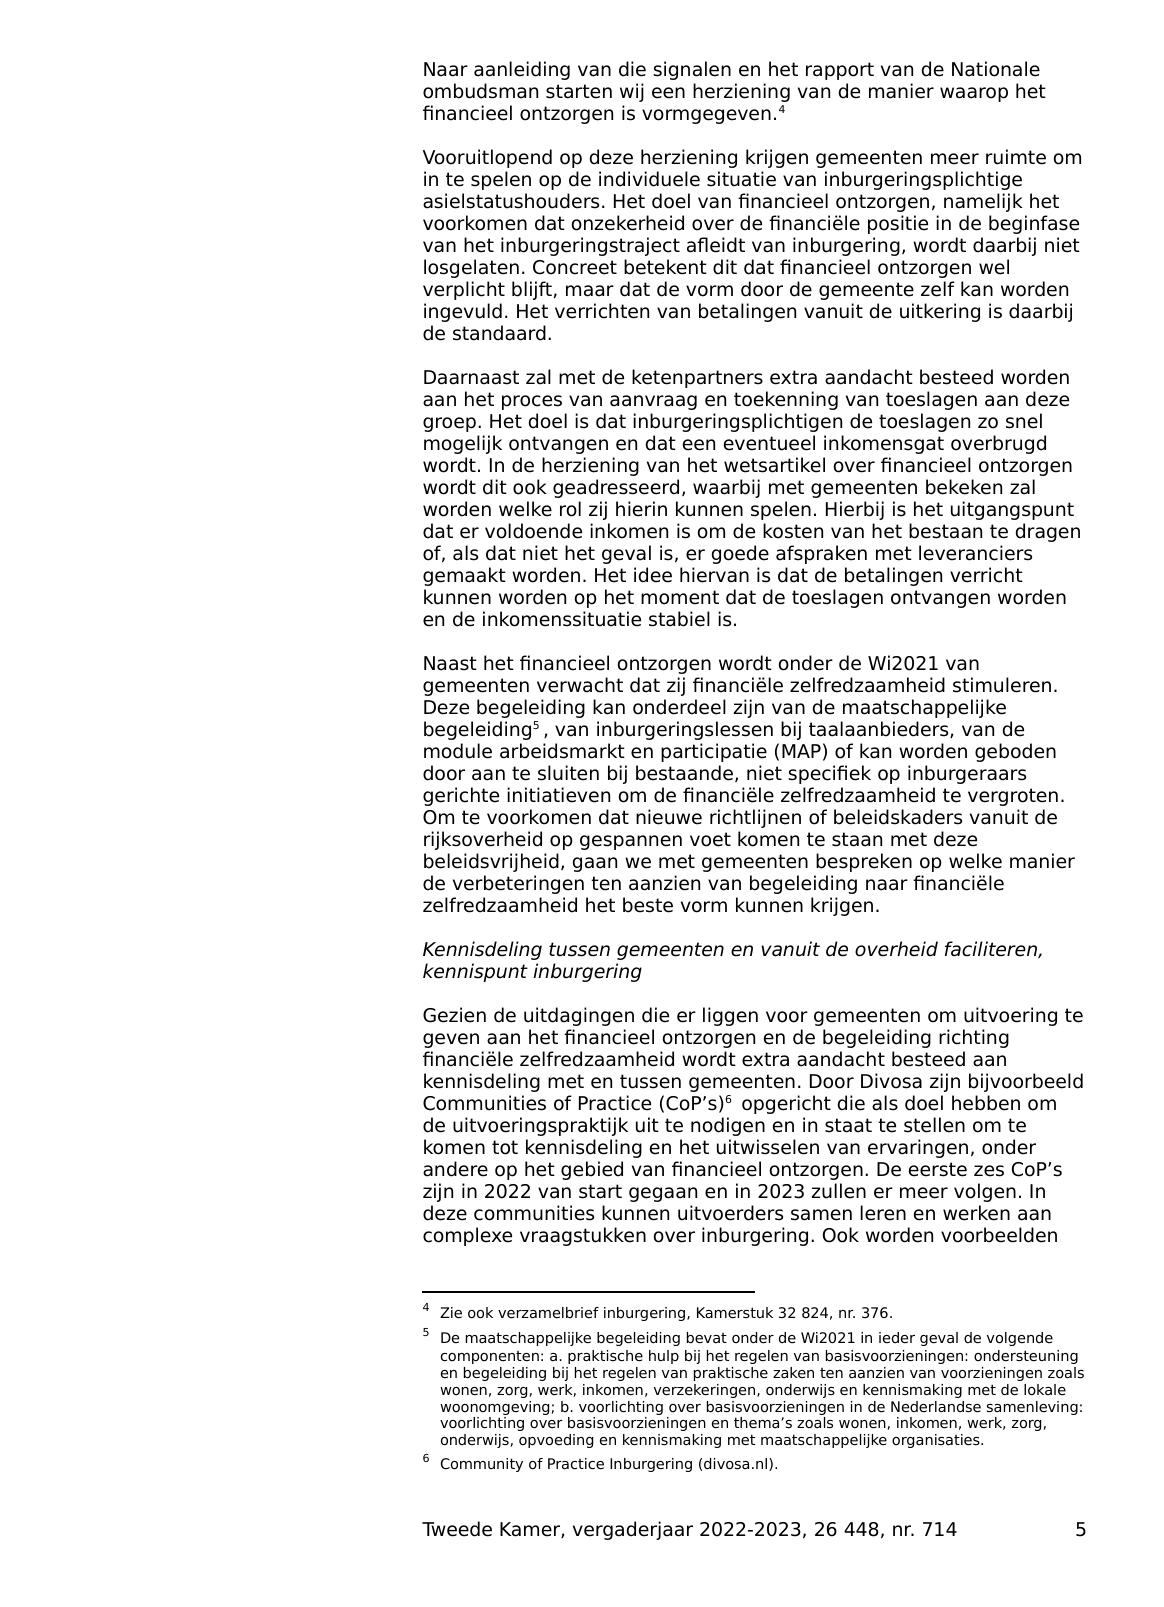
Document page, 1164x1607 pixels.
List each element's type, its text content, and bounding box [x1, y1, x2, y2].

text Zie ook verzamelbrief inburgering, Kamerstuk 32 824, nr. 376. [422, 1301, 1087, 1323]
text Gezien de uitdagingen die er liggen voor gemeenten om uitvoering te geven aan het financieel ontzorgen en de begeleiding richting financiële zelfredzaamheid wordt extra aandacht besteed aan kennisdeling met en tussen gemeenten. Door Divosa zijn bijvoorbeeld Communities of Practice (CoP’s) opgericht die als doel hebben om de uitvoeringspraktijk uit te nodigen en in staat te stellen om te komen tot kennisdeling en het uitwisselen van ervaringen, onder andere op het gebied van financieel ontzorgen. De eerste zes CoP’s zijn in 2022 van start gegaan en in 2023 zullen er meer volgen. In deze communities kunnen uitvoerders samen leren en werken aan complexe vraagstukken over inburgering. Ook worden voorbeelden [422, 1005, 1087, 1247]
text De maatschappelijke begeleiding bevat onder de Wi2021 in ieder geval de volgende componenten: a. praktische hulp bij het regelen van basisvoorzieningen: ondersteuning en begeleiding bij het regelen van praktische zaken ten aanzien van voorzieningen zoals wonen, zorg, werk, inkomen, verzekeringen, onderwijs en kennismaking met de lokale woonomgeving; b. voorlichting over basisvoorzieningen in de Nederlandse samenleving: voorlichting over basisvoorzieningen en thema’s zoals wonen, inkomen, werk, zorg, onderwijs, opvoeding en kennismaking met maatschappelijke organisaties. [422, 1326, 1087, 1449]
text Naar aanleiding van die signalen en het rapport van de Nationale ombudsman starten wij een herziening van de manier waarop het financieel ontzorgen is vormgegeven. [422, 59, 1087, 125]
subtitle Kennisdeling tussen gemeenten en vanuit de overheid faciliteren, kennispunt inburgering [422, 939, 1087, 983]
text Daarnaast zal met de ketenpartners extra aandacht besteed worden aan het proces van aanvraag en toekenning van toeslagen aan deze groep. Het doel is dat inburgeringsplichtigen de toeslagen zo snel mogelijk ontvangen en dat een eventueel inkomensgat overbrugd wordt. In de herziening van het wetsartikel over financieel ontzorgen wordt dit ook geadresseerd, waarbij met gemeenten bekeken zal worden welke rol zij hierin kunnen spelen. Hierbij is het uitgangspunt dat er voldoende inkomen is om de kosten van het bestaan te dragen of, als dat niet het geval is, er goede afspraken met leveranciers gemaakt worden. Het idee hiervan is dat de betalingen verricht kunnen worden op het moment dat de toeslagen ontvangen worden en de inkomenssituatie stabiel is. [422, 367, 1087, 631]
text Naast het financieel ontzorgen wordt onder de Wi2021 van gemeenten verwacht dat zij financiële zelfredzaamheid stimuleren. Deze begeleiding kan onderdeel zijn van de maatschappelijke begeleiding, van inburgeringslessen bij taalaanbieders, van de module arbeidsmarkt en participatie (MAP) of kan worden geboden door aan te sluiten bij bestaande, niet specifiek op inburgeraars gerichte initiatieven om de financiële zelfredzaamheid te vergroten. Om te voorkomen dat nieuwe richtlijnen of beleidskaders vanuit de rijksoverheid op gespannen voet komen te staan met deze beleidsvrijheid, gaan we met gemeenten bespreken op welke manier de verbeteringen ten aanzien van begeleiding naar financiële zelfredzaamheid het beste vorm kunnen krijgen. [422, 653, 1087, 917]
text Community of Practice Inburgering (divosa.nl). [422, 1452, 1087, 1474]
text Vooruitlopend op deze herziening krijgen gemeenten meer ruimte om in te spelen op de individuele situatie van inburgeringsplichtige asielstatushouders. Het doel van financieel ontzorgen, namelijk het voorkomen dat onzekerheid over de financiële positie in de beginfase van het inburgeringstraject afleidt van inburgering, wordt daarbij niet losgelaten. Concreet betekent dit dat financieel ontzorgen wel verplicht blijft, maar dat de vorm door de gemeente zelf kan worden ingevuld. Het verrichten van betalingen vanuit de uitkering is daarbij de standaard. [422, 147, 1087, 345]
